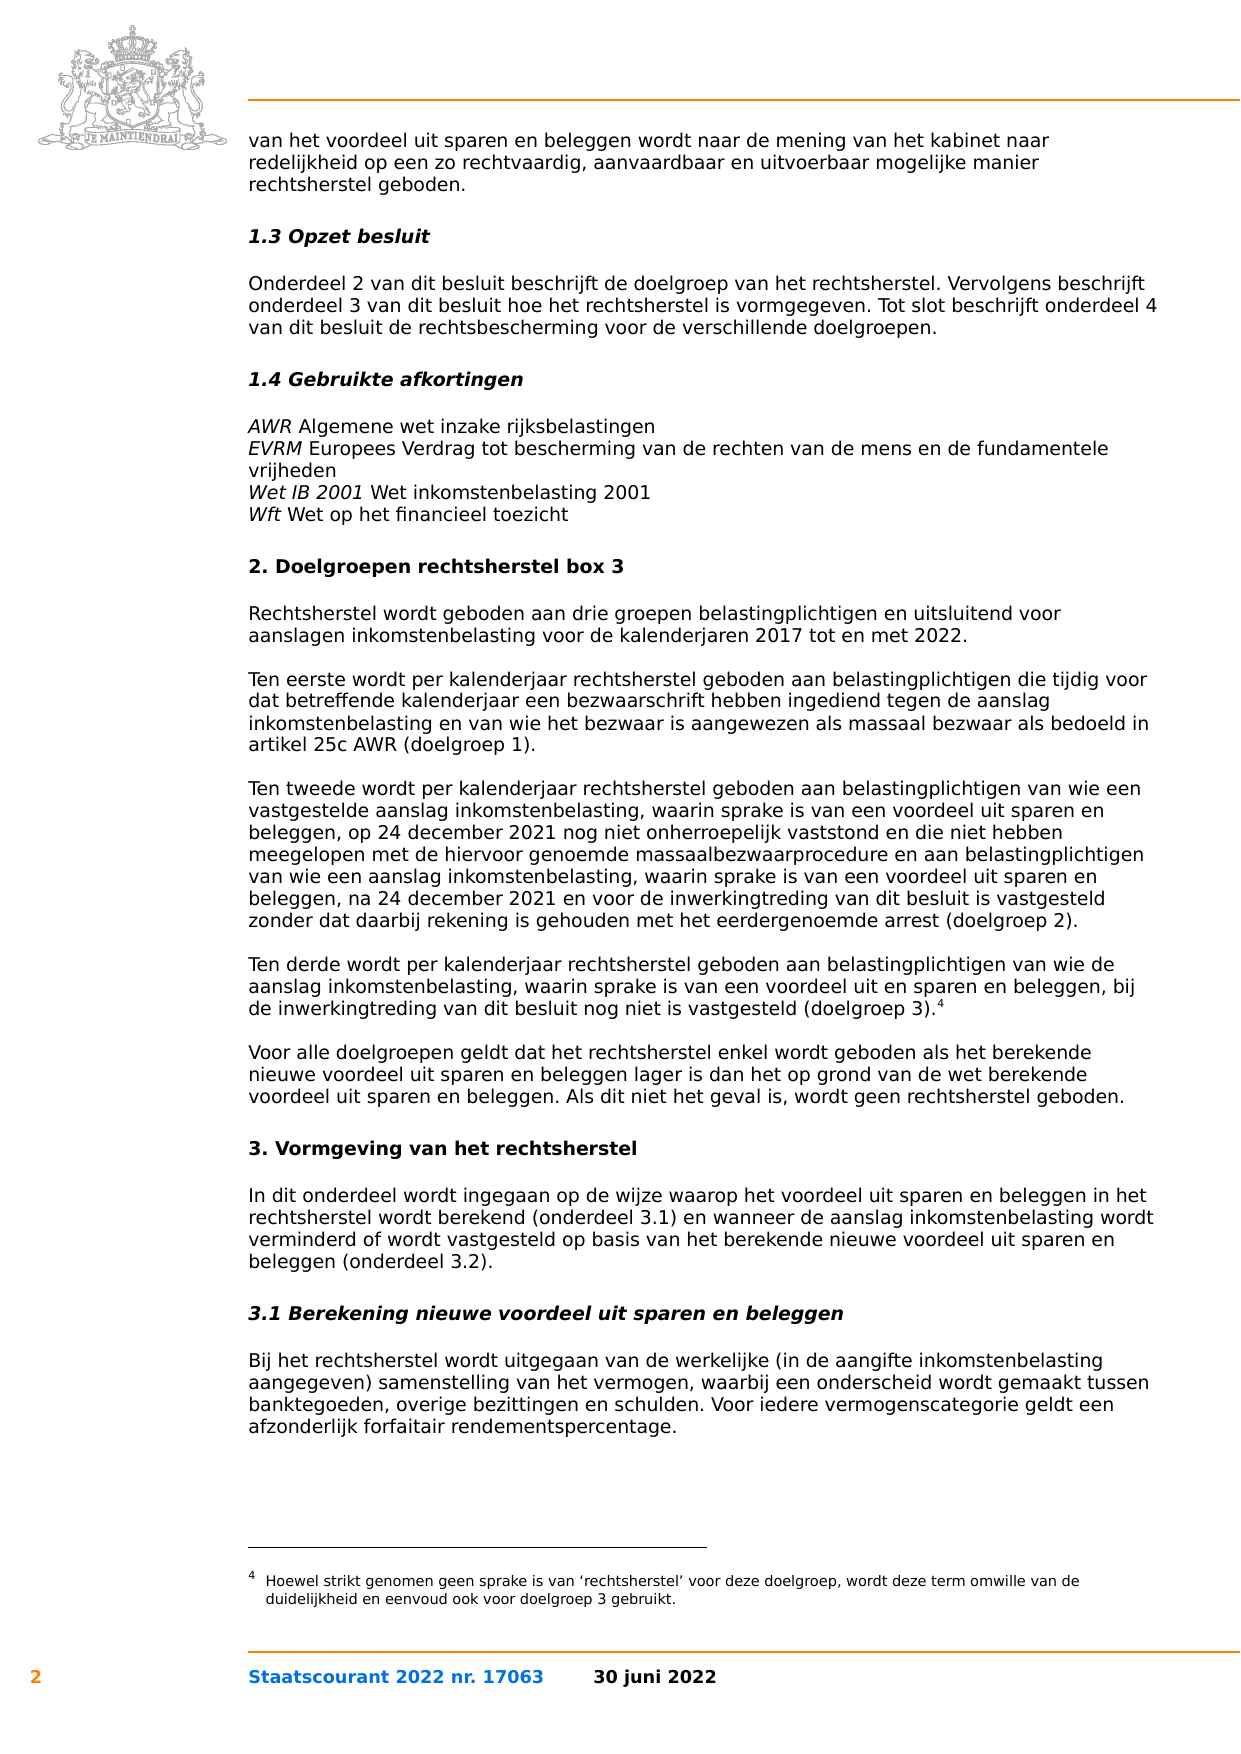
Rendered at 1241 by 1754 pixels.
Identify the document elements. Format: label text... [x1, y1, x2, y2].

text Ten eerste wordt per kalenderjaar rechtsherstel geboden aan belastingplichtigen die tijdig voor dat betreffende kalenderjaar een bezwaarschrift hebben ingediend tegen de aanslag inkomstenbelasting en van wie het bezwaar is aangewezen als massaal bezwaar als bedoeld in artikel 25c AWR (doelgroep 1). [248, 668, 1163, 756]
text In dit onderdeel wordt ingegaan op de wijze waarop het voordeel uit sparen en beleggen in het rechtsherstel wordt berekend (onderdeel 3.1) en wanneer de aanslag inkomstenbelasting wordt verminderd of wordt vastgesteld op basis van het berekende nieuwe voordeel uit sparen en beleggen (onderdeel 3.2). [248, 1185, 1163, 1273]
text Wft Wet op het financieel toezicht [248, 504, 1163, 526]
subtitle 3. Vormgeving van het rechtsherstel [248, 1138, 1163, 1160]
text Hoewel strikt genomen geen sprake is van ‘rechtsherstel’ voor deze doelgroep, wordt deze term omwille van de duidelijkheid en eenvoud ook voor doelgroep 3 gebruikt. [248, 1569, 1163, 1608]
text Wet IB 2001 Wet inkomstenbelasting 2001 [248, 482, 1163, 504]
text Bij het rechtsherstel wordt uitgegaan van de werkelijke (in de aangifte inkomstenbelasting aangegeven) samenstelling van het vermogen, waarbij een onderscheid wordt gemaakt tussen banktegoeden, overige bezittingen en schulden. Voor iedere vermogenscategorie geldt een afzonderlijk forfaitair rendementspercentage. [248, 1349, 1163, 1437]
picture [38, 25, 227, 150]
text AWR Algemene wet inzake rijksbelastingen [248, 416, 1163, 438]
text Rechtsherstel wordt geboden aan drie groepen belastingplichtigen en uitsluitend voor aanslagen inkomstenbelasting voor de kalenderjaren 2017 tot en met 2022. [248, 603, 1163, 647]
text van het voordeel uit sparen en beleggen wordt naar de mening van het kabinet naar redelijkheid op een zo rechtvaardig, aanvaardbaar en uitvoerbaar mogelijke manier rechtsherstel geboden. [248, 130, 1163, 196]
subtitle 3.1 Berekening nieuwe voordeel uit sparen en beleggen [248, 1303, 1163, 1324]
subtitle 1.3 Opzet besluit [248, 226, 1163, 248]
text Ten derde wordt per kalenderjaar rechtsherstel geboden aan belastingplichtigen van wie de aanslag inkomstenbelasting, waarin sprake is van een voordeel uit en sparen en beleggen, bij de inwerkingtreding van dit besluit nog niet is vastgesteld (doelgroep 3). [248, 954, 1163, 1020]
text Voor alle doelgroepen geldt dat het rechtsherstel enkel wordt geboden als het berekende nieuwe voordeel uit sparen en beleggen lager is dan het op grond van de wet berekende voordeel uit sparen en beleggen. Als dit niet het geval is, wordt geen rechtsherstel geboden. [248, 1042, 1163, 1108]
text Onderdeel 2 van dit besluit beschrijft de doelgroep van het rechtsherstel. Vervolgens beschrijft onderdeel 3 van dit besluit hoe het rechtsherstel is vormgegeven. Tot slot beschrijft onderdeel 4 van dit besluit de rechtsbescherming voor de verschillende doelgroepen. [248, 273, 1163, 339]
text EVRM Europees Verdrag tot bescherming van de rechten van de mens en de fundamentele vrijheden [248, 438, 1163, 482]
text Ten tweede wordt per kalenderjaar rechtsherstel geboden aan belastingplichtigen van wie een vastgestelde aanslag inkomstenbelasting, waarin sprake is van een voordeel uit sparen en beleggen, op 24 december 2021 nog niet onherroepelijk vaststond en die niet hebben meegelopen met de hiervoor genoemde massaalbezwaarprocedure en aan belastingplichtigen van wie een aanslag inkomstenbelasting, waarin sprake is van een voordeel uit sparen en beleggen, na 24 december 2021 en voor de inwerkingtreding van dit besluit is vastgesteld zonder dat daarbij rekening is gehouden met het eerdergenoemde arrest (doelgroep 2). [248, 778, 1163, 932]
subtitle 1.4 Gebruikte afkortingen [248, 369, 1163, 391]
subtitle 2. Doelgroepen rechtsherstel box 3 [248, 556, 1163, 578]
